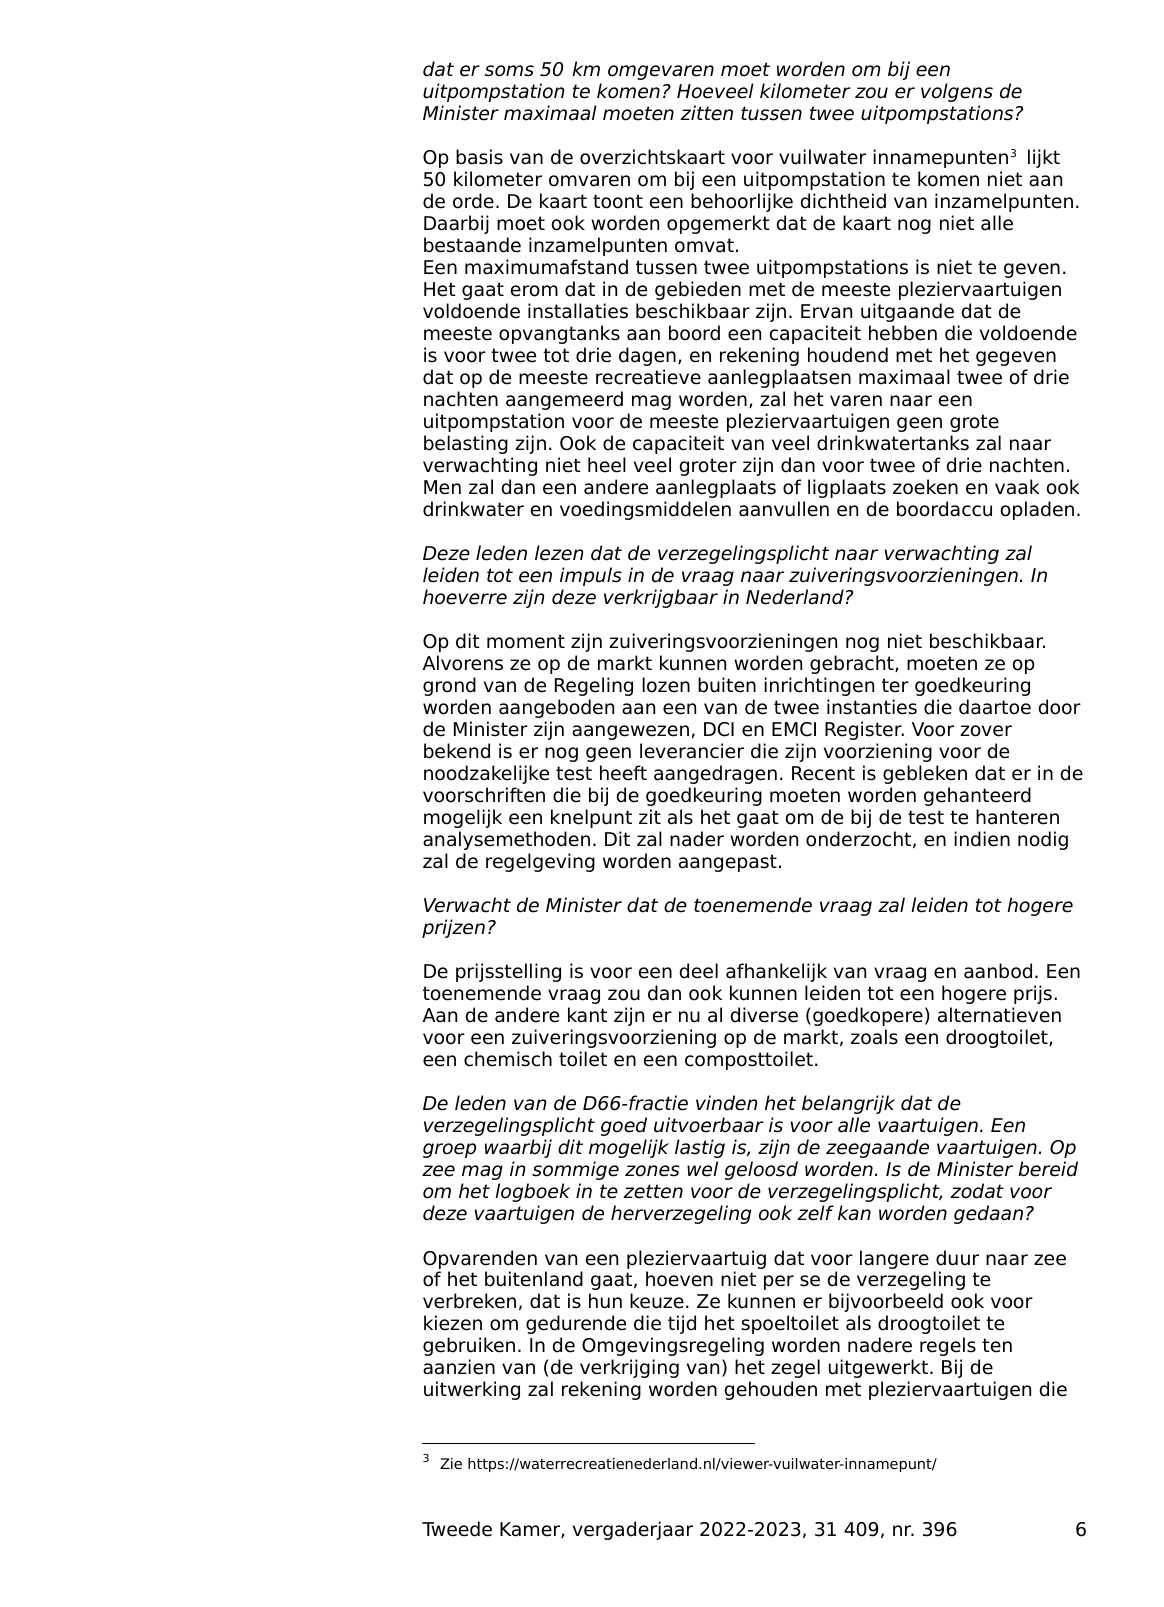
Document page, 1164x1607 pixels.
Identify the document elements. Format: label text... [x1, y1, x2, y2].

text Deze leden lezen dat de verzegelingsplicht naar verwachting zal leiden tot een impuls in de vraag naar zuiveringsvoorzieningen. In hoeverre zijn deze verkrijgbaar in Nederland? [422, 543, 1087, 609]
text Verwacht de Minister dat de toenemende vraag zal leiden tot hogere prijzen? [422, 895, 1087, 939]
text Opvarenden van een pleziervaartuig dat voor langere duur naar zee of het buitenland gaat, hoeven niet per se de verzegeling te verbreken, dat is hun keuze. Ze kunnen er bijvoorbeeld ook voor kiezen om gedurende die tijd het spoeltoilet als droogtoilet te gebruiken. In de Omgevingsregeling worden nadere regels ten aanzien van (de verkrijging van) het zegel uitgewerkt. Bij de uitwerking zal rekening worden gehouden met pleziervaartuigen die [422, 1247, 1087, 1401]
text Zie https://waterrecreatienederland.nl/viewer-vuilwater-innamepunt/ [422, 1452, 1087, 1474]
text Op basis van de overzichtskaart voor vuilwater innamepunten lijkt 50 kilometer omvaren om bij een uitpompstation te komen niet aan de orde. De kaart toont een behoorlijke dichtheid van inzamelpunten. Daarbij moet ook worden opgemerkt dat de kaart nog niet alle bestaande inzamelpunten omvat. [422, 147, 1087, 257]
text Op dit moment zijn zuiveringsvoorzieningen nog niet beschikbaar. Alvorens ze op de markt kunnen worden gebracht, moeten ze op grond van de Regeling lozen buiten inrichtingen ter goedkeuring worden aangeboden aan een van de twee instanties die daartoe door de Minister zijn aangewezen, DCI en EMCI Register. Voor zover bekend is er nog geen leverancier die zijn voorziening voor de noodzakelijke test heeft aangedragen. Recent is gebleken dat er in de voorschriften die bij de goedkeuring moeten worden gehanteerd mogelijk een knelpunt zit als het gaat om de bij de test te hanteren analysemethoden. Dit zal nader worden onderzocht, en indien nodig zal de regelgeving worden aangepast. [422, 631, 1087, 873]
text dat er soms 50 km omgevaren moet worden om bij een uitpompstation te komen? Hoeveel kilometer zou er volgens de Minister maximaal moeten zitten tussen twee uitpompstations? [422, 59, 1087, 125]
text Een maximumafstand tussen twee uitpompstations is niet te geven. Het gaat erom dat in de gebieden met de meeste pleziervaartuigen voldoende installaties beschikbaar zijn. Ervan uitgaande dat de meeste opvangtanks aan boord een capaciteit hebben die voldoende is voor twee tot drie dagen, en rekening houdend met het gegeven dat op de meeste recreatieve aanlegplaatsen maximaal twee of drie nachten aangemeerd mag worden, zal het varen naar een uitpompstation voor de meeste pleziervaartuigen geen grote belasting zijn. Ook de capaciteit van veel drinkwatertanks zal naar verwachting niet heel veel groter zijn dan voor twee of drie nachten. Men zal dan een andere aanlegplaats of ligplaats zoeken en vaak ook drinkwater en voedingsmiddelen aanvullen en de boordaccu opladen. [422, 257, 1087, 521]
text De prijsstelling is voor een deel afhankelijk van vraag en aanbod. Een toenemende vraag zou dan ook kunnen leiden tot een hogere prijs. Aan de andere kant zijn er nu al diverse (goedkopere) alternatieven voor een zuiveringsvoorziening op de markt, zoals een droogtoilet, een chemisch toilet en een composttoilet. [422, 961, 1087, 1071]
text De leden van de D66-fractie vinden het belangrijk dat de verzegelingsplicht goed uitvoerbaar is voor alle vaartuigen. Een groep waarbij dit mogelijk lastig is, zijn de zeegaande vaartuigen. Op zee mag in sommige zones wel geloosd worden. Is de Minister bereid om het logboek in te zetten voor de verzegelingsplicht, zodat voor deze vaartuigen de herverzegeling ook zelf kan worden gedaan? [422, 1093, 1087, 1225]
